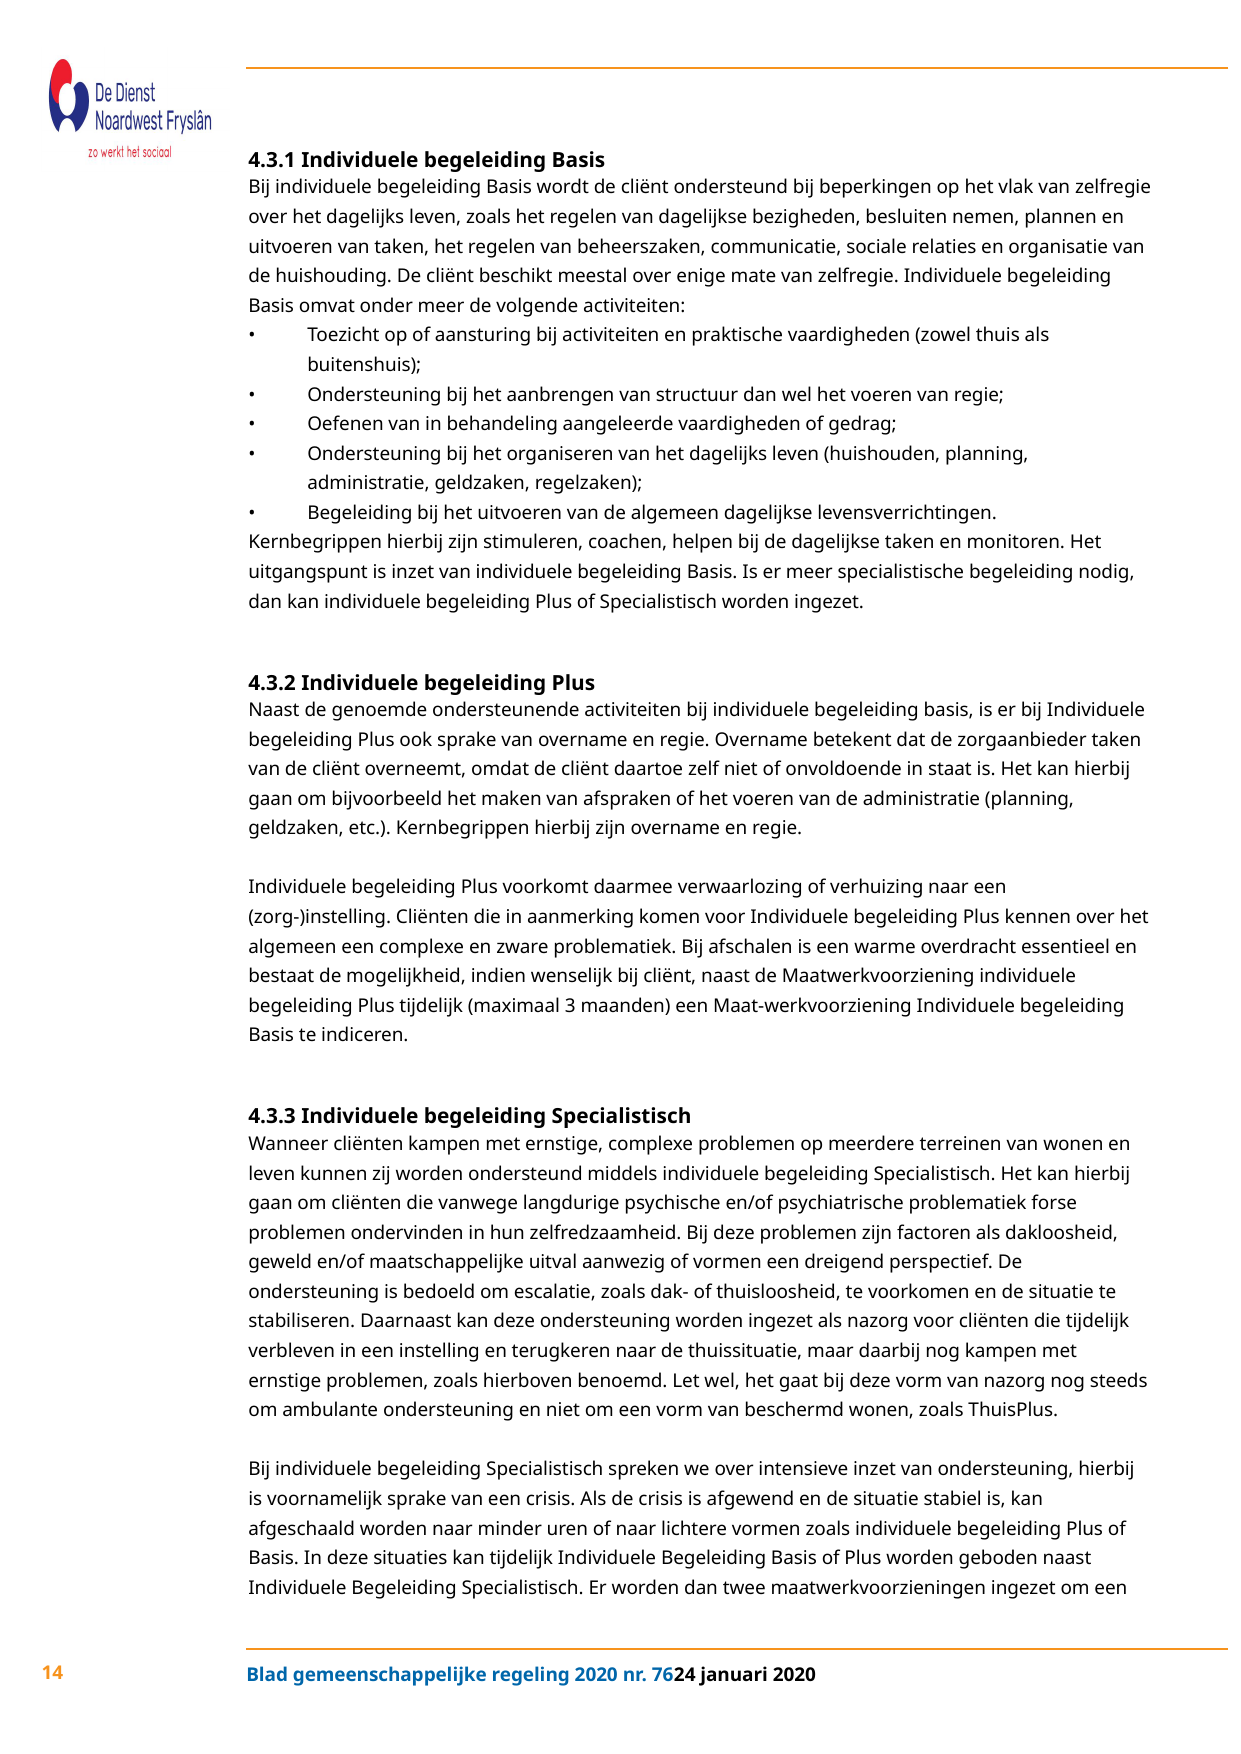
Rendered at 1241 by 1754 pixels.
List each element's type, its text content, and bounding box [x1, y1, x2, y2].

text 4.3.1 Individuele begeleiding Basis [248, 145, 1152, 174]
text Kernbegrippen hierbij zijn stimuleren, coachen, helpen bij de dagelijkse taken en monitoren. Het uitgangspunt is inzet van individuele begeleiding Basis. Is er meer specialistische begeleiding nodig, dan kan individuele begeleiding Plus of Specialistisch worden ingezet. [248, 529, 1152, 613]
list Toezicht op of aansturing bij activiteiten en praktische vaardigheden (zowel thuis als buitenshuis); [248, 322, 1152, 377]
text 4.3.2 Individuele begeleiding Plus [248, 668, 1152, 696]
list Ondersteuning bij het organiseren van het dagelijks leven (huishouden, planning, administratie, geldzaken, regelzaken); [248, 440, 1152, 495]
list Ondersteuning bij het aanbrengen van structuur dan wel het voeren van regie; [248, 381, 1152, 406]
text Naast de genoemde ondersteunende activiteiten bij individuele begeleiding basis, is er bij Individuele begeleiding Plus ook sprake van overname en regie. Overname betekent dat de zorgaanbieder taken van de cliënt overneemt, omdat de cliënt daartoe zelf niet of onvoldoende in staat is. Het kan hierbij gaan om bijvoorbeeld het maken van afspraken of het voeren van de administratie (planning, geldzaken, etc.). Kernbegrippen hierbij zijn overname en regie. [248, 696, 1152, 840]
text Wanneer cliënten kampen met ernstige, complexe problemen op meerdere terreinen van wonen en leven kunnen zij worden ondersteund middels individuele begeleiding Specialistisch. Het kan hierbij gaan om cliënten die vanwege langdurige psychische en/of psychiatrische problematiek forse problemen ondervinden in hun zelfredzaamheid. Bij deze problemen zijn factoren als dakloosheid, geweld en/of maatschappelijke uitval aanwezig of vormen een dreigend perspectief. De ondersteuning is bedoeld om escalatie, zoals dak- of thuisloosheid, te voorkomen en de situatie te stabiliseren. Daarnaast kan deze ondersteuning worden ingezet als nazorg voor cliënten die tijdelijk verbleven in een instelling en terugkeren naar de thuissituatie, maar daarbij nog kampen met ernstige problemen, zoals hierboven benoemd. Let wel, het gaat bij deze vorm van nazorg nog steeds om ambulante ondersteuning en niet om een vorm van beschermd wonen, zoals ThuisPlus. [248, 1130, 1152, 1422]
text Bij individuele begeleiding Basis wordt de cliënt ondersteund bij beperkingen op het vlak van zelfregie over het dagelijks leven, zoals het regelen van dagelijkse bezigheden, besluiten nemen, plannen en uitvoeren van taken, het regelen van beheerszaken, communicatie, sociale relaties en organisatie van de huishouding. De cliënt beschikt meestal over enige mate van zelfregie. Individuele begeleiding Basis omvat onder meer de volgende activiteiten: [248, 174, 1152, 318]
text Bij individuele begeleiding Specialistisch spreken we over intensieve inzet van ondersteuning, hierbij is voornamelijk sprake van een crisis. Als de crisis is afgewend en de situatie stabiel is, kan afgeschaald worden naar minder uren of naar lichtere vormen zoals individuele begeleiding Plus of Basis. In deze situaties kan tijdelijk Individuele Begeleiding Basis of Plus worden geboden naast Individuele Begeleiding Specialistisch. Er worden dan twee maatwerkvoorzieningen ingezet om een [248, 1456, 1152, 1599]
list Begeleiding bij het uitvoeren van de algemeen dagelijkse levensverrichtingen. [248, 499, 1152, 525]
picture [41, 47, 231, 172]
text Individuele begeleiding Plus voorkomt daarmee verwaarlozing of verhuizing naar een (zorg-)instelling. Cliënten die in aanmerking komen voor Individuele begeleiding Plus kennen over het algemeen een complexe en zware problematiek. Bij afschalen is een warme overdracht essentieel en bestaat de mogelijkheid, indien wenselijk bij cliënt, naast de Maatwerkvoorziening individuele begeleiding Plus tijdelijk (maximaal 3 maanden) een Maat-werkvoorziening Individuele begeleiding Basis te indiceren. [248, 874, 1152, 1047]
list Oefenen van in behandeling aangeleerde vaardigheden of gedrag; [248, 410, 1152, 436]
text 4.3.3 Individuele begeleiding Specialistisch [248, 1102, 1152, 1130]
